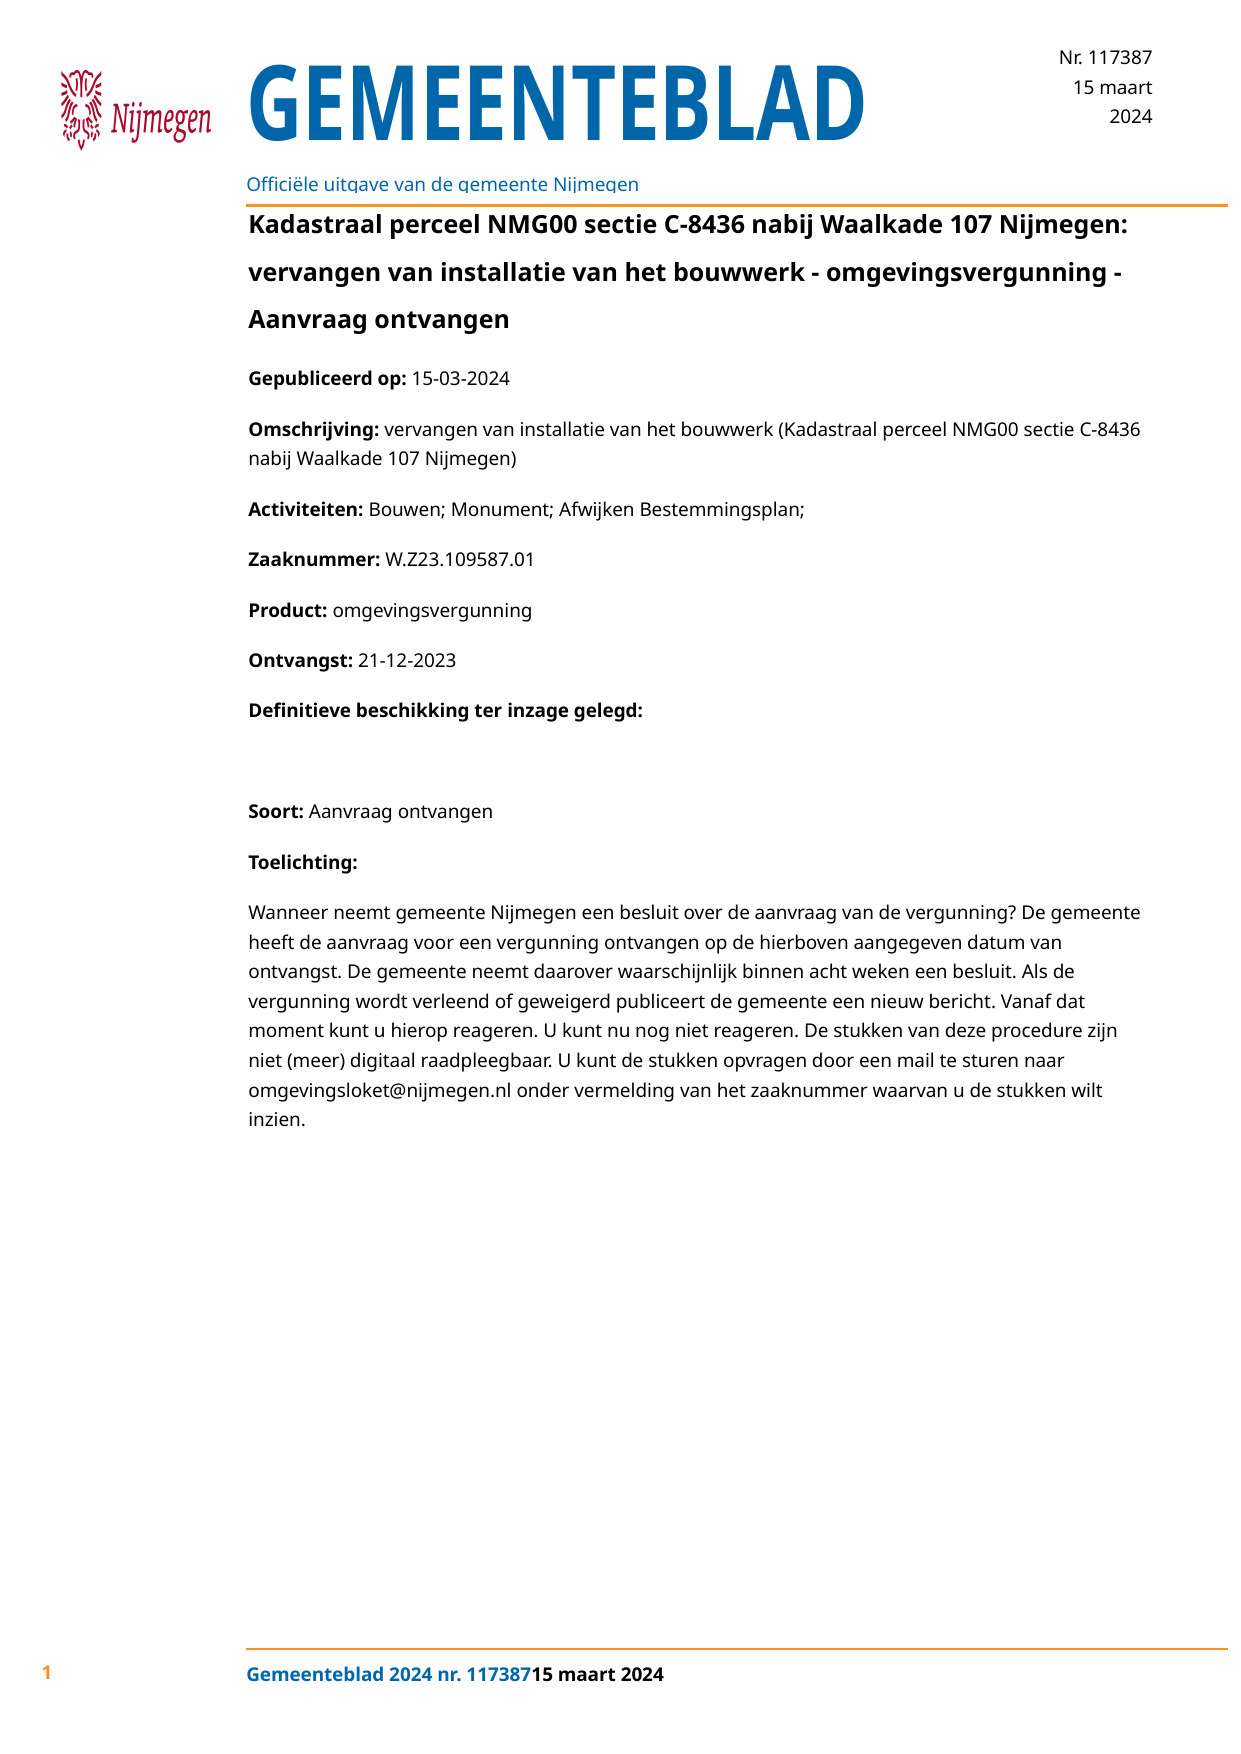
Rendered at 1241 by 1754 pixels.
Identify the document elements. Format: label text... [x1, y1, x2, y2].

text Gepubliceerd op: 15-03-2024 [248, 366, 1152, 391]
text Zaaknummer: W.Z23.109587.01 [248, 546, 1152, 572]
text Activiteiten: Bouwen; Monument; Afwijken Bestemmingsplan; [248, 496, 1152, 522]
text Toelichting: [248, 849, 1152, 874]
text Kadastraal perceel NMG00 sectie C-8436 nabij Waalkade 107 Nijmegen: vervangen van installatie van het bouwwerk - omgevingsvergunning - Aanvraag ontvangen [248, 207, 1152, 336]
text Ontvangst: 21-12-2023 [248, 647, 1152, 673]
text Product: omgevingsvergunning [248, 597, 1152, 622]
text Omschrijving: vervangen van installatie van het bouwwerk (Kadastraal perceel NMG00 sectie C-8436 nabij Waalkade 107 Nijmegen) [248, 416, 1152, 471]
text Definitieve beschikking ter inzage gelegd: [248, 698, 1152, 723]
text Soort: Aanvraag ontvangen [248, 798, 1152, 824]
text Wanneer neemt gemeente Nijmegen een besluit over de aanvraag van de vergunning? De gemeente heeft de aanvraag voor een vergunning ontvangen op de hierboven aangegeven datum van ontvangst. De gemeente neemt daarover waarschijnlijk binnen acht weken een besluit. Als de vergunning wordt verleend of geweigerd publiceert de gemeente een nieuw bericht. Vanaf dat moment kunt u hierop reageren. U kunt nu nog niet reageren. De stukken van deze procedure zijn niet (meer) digitaal raadpleegbaar. U kunt de stukken opvragen door een mail te sturen naar omgevingsloket@nijmegen.nl onder vermelding van het zaaknummer waarvan u de stukken wilt inzien. [248, 899, 1152, 1132]
picture [41, 47, 231, 172]
